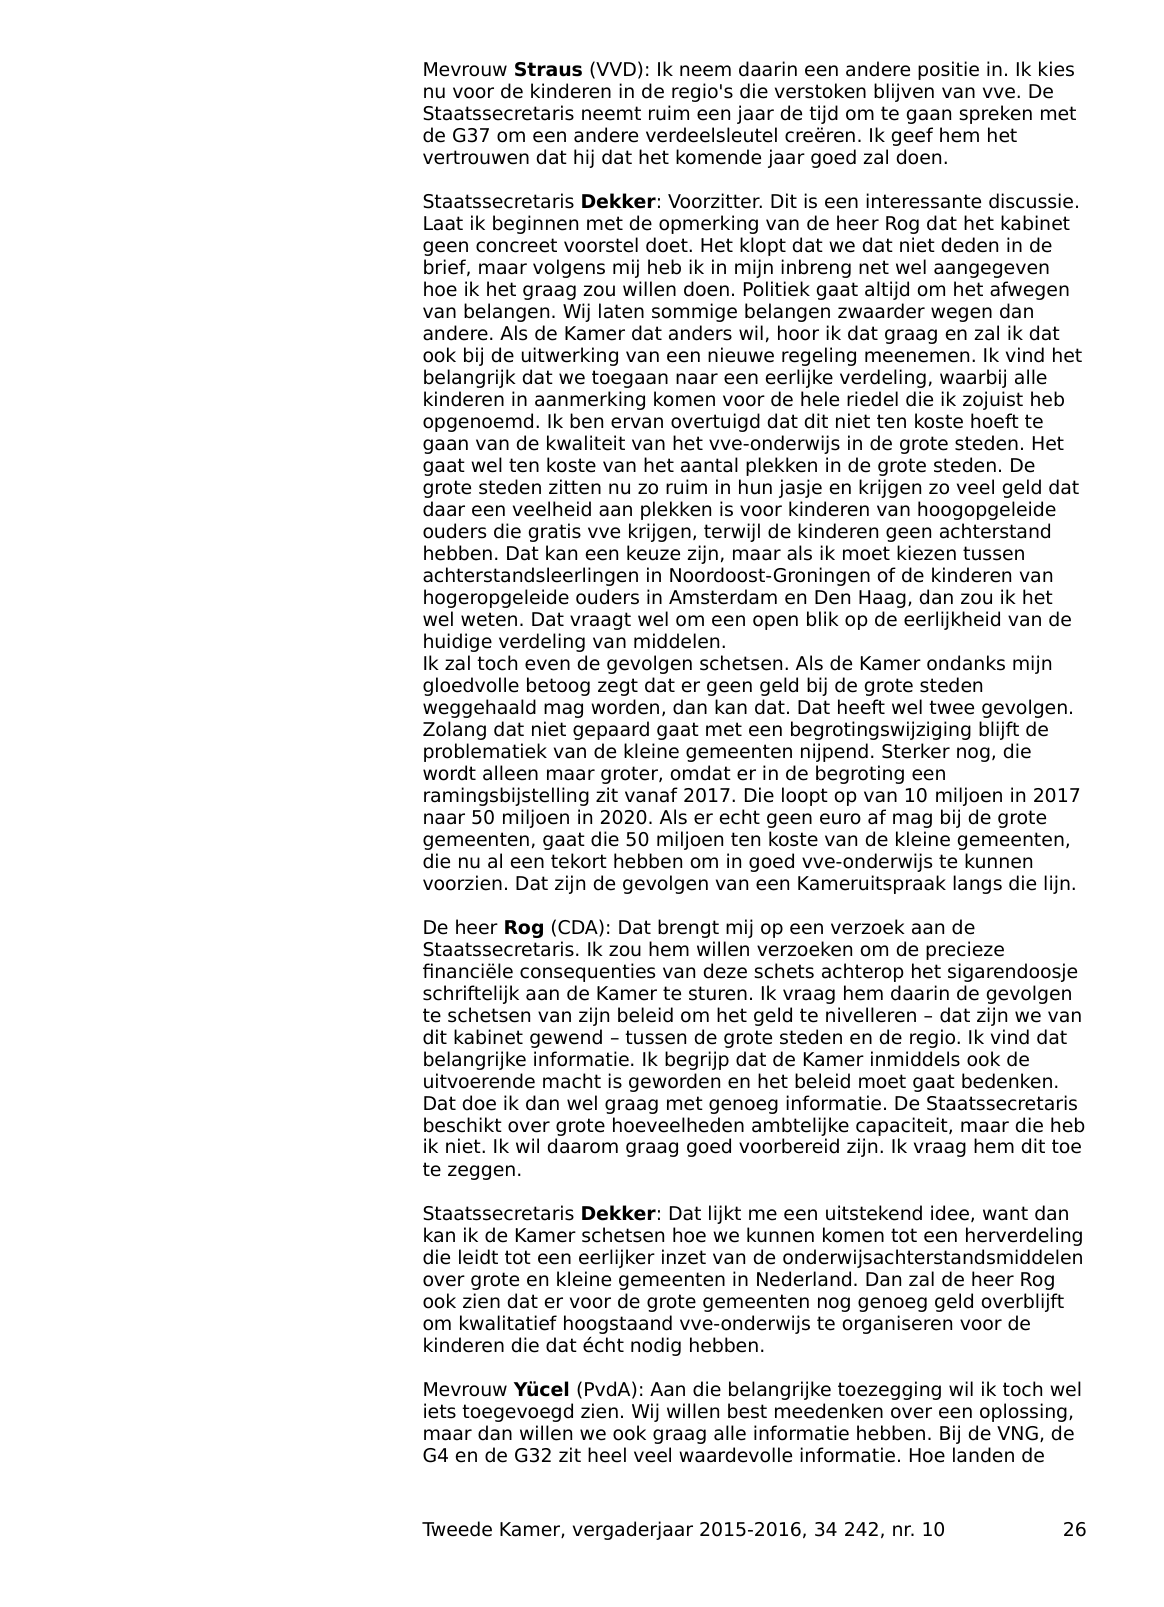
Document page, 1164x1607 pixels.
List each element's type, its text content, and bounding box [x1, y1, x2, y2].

text Staatssecretaris Dekker: Dat lijkt me een uitstekend idee, want dan kan ik de Kamer schetsen hoe we kunnen komen tot een herverdeling die leidt tot een eerlijker inzet van de onderwijsachterstandsmiddelen over grote en kleine gemeenten in Nederland. Dan zal de heer Rog ook zien dat er voor de grote gemeenten nog genoeg geld overblijft om kwalitatief hoogstaand vve-onderwijs te organiseren voor de kinderen die dat écht nodig hebben. [422, 1203, 1087, 1356]
text De heer Rog (CDA): Dat brengt mij op een verzoek aan de Staatssecretaris. Ik zou hem willen verzoeken om de precieze financiële consequenties van deze schets achterop het sigarendoosje schriftelijk aan de Kamer te sturen. Ik vraag hem daarin de gevolgen te schetsen van zijn beleid om het geld te nivelleren – dat zijn we van dit kabinet gewend – tussen de grote steden en de regio. Ik vind dat belangrijke informatie. Ik begrijp dat de Kamer inmiddels ook de uitvoerende macht is geworden en het beleid moet gaat bedenken. Dat doe ik dan wel graag met genoeg informatie. De Staatssecretaris beschikt over grote hoeveelheden ambtelijke capaciteit, maar die heb ik niet. Ik wil daarom graag goed voorbereid zijn. Ik vraag hem dit toe te zeggen. [422, 917, 1087, 1180]
text Staatssecretaris Dekker: Voorzitter. Dit is een interessante discussie. Laat ik beginnen met de opmerking van de heer Rog dat het kabinet geen concreet voorstel doet. Het klopt dat we dat niet deden in de brief, maar volgens mij heb ik in mijn inbreng net wel aangegeven hoe ik het graag zou willen doen. Politiek gaat altijd om het afwegen van belangen. Wij laten sommige belangen zwaarder wegen dan andere. Als de Kamer dat anders wil, hoor ik dat graag en zal ik dat ook bij de uitwerking van een nieuwe regeling meenemen. Ik vind het belangrijk dat we toegaan naar een eerlijke verdeling, waarbij alle kinderen in aanmerking komen voor de hele riedel die ik zojuist heb opgenoemd. Ik ben ervan overtuigd dat dit niet ten koste hoeft te gaan van de kwaliteit van het vve-onderwijs in de grote steden. Het gaat wel ten koste van het aantal plekken in de grote steden. De grote steden zitten nu zo ruim in hun jasje en krijgen zo veel geld dat daar een veelheid aan plekken is voor kinderen van hoogopgeleide ouders die gratis vve krijgen, terwijl de kinderen geen achterstand hebben. Dat kan een keuze zijn, maar als ik moet kiezen tussen achterstandsleerlingen in Noordoost-Groningen of de kinderen van hogeropgeleide ouders in Amsterdam en Den Haag, dan zou ik het wel weten. Dat vraagt wel om een open blik op de eerlijkheid van de huidige verdeling van middelen. [422, 191, 1087, 653]
text Ik zal toch even de gevolgen schetsen. Als de Kamer ondanks mijn gloedvolle betoog zegt dat er geen geld bij de grote steden weggehaald mag worden, dan kan dat. Dat heeft wel twee gevolgen. Zolang dat niet gepaard gaat met een begrotingswijziging blijft de problematiek van de kleine gemeenten nijpend. Sterker nog, die wordt alleen maar groter, omdat er in de begroting een ramingsbijstelling zit vanaf 2017. Die loopt op van 10 miljoen in 2017 naar 50 miljoen in 2020. Als er echt geen euro af mag bij de grote gemeenten, gaat die 50 miljoen ten koste van de kleine gemeenten, die nu al een tekort hebben om in goed vve-onderwijs te kunnen voorzien. Dat zijn de gevolgen van een Kameruitspraak langs die lijn. [422, 653, 1087, 894]
text Mevrouw Straus (VVD): Ik neem daarin een andere positie in. Ik kies nu voor de kinderen in de regio's die verstoken blijven van vve. De Staatssecretaris neemt ruim een jaar de tijd om te gaan spreken met de G37 om een andere verdeelsleutel creëren. Ik geef hem het vertrouwen dat hij dat het komende jaar goed zal doen. [422, 59, 1087, 169]
text Mevrouw Yücel (PvdA): Aan die belangrijke toezegging wil ik toch wel iets toegevoegd zien. Wij willen best meedenken over een oplossing, maar dan willen we ook graag alle informatie hebben. Bij de VNG, de G4 en de G32 zit heel veel waardevolle informatie. Hoe landen de [422, 1379, 1087, 1467]
